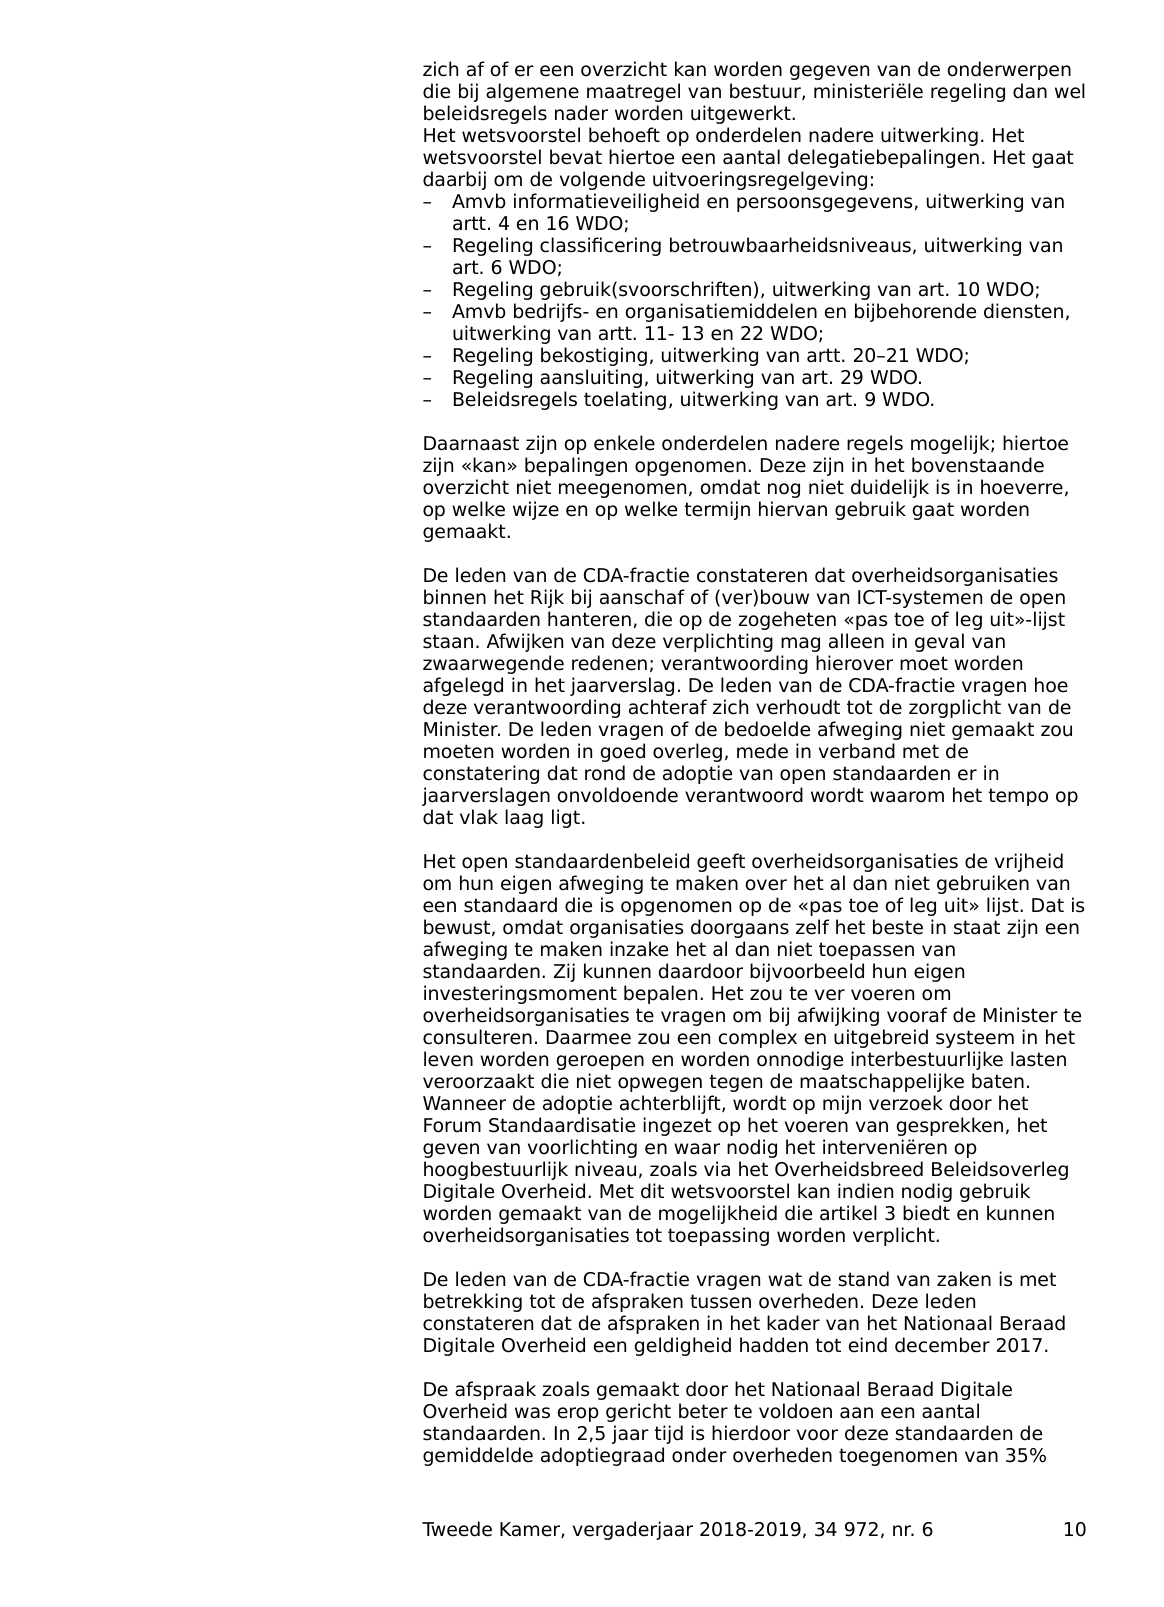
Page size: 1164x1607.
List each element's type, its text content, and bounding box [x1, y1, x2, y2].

text – Amvb informatieveiligheid en persoonsgegevens, uitwerking van artt. 4 en 16 WDO; [422, 191, 1087, 235]
text De leden van de CDA-fractie constateren dat overheidsorganisaties binnen het Rijk bij aanschaf of (ver)bouw van ICT-systemen de open standaarden hanteren, die op de zogeheten «pas toe of leg uit»-lijst staan. Afwijken van deze verplichting mag alleen in geval van zwaarwegende redenen; verantwoording hierover moet worden afgelegd in het jaarverslag. De leden van de CDA-fractie vragen hoe deze verantwoording achteraf zich verhoudt tot de zorgplicht van de Minister. De leden vragen of de bedoelde afweging niet gemaakt zou moeten worden in goed overleg, mede in verband met de constatering dat rond de adoptie van open standaarden er in jaarverslagen onvoldoende verantwoord wordt waarom het tempo op dat vlak laag ligt. [422, 565, 1087, 829]
text zich af of er een overzicht kan worden gegeven van de onderwerpen die bij algemene maatregel van bestuur, ministeriële regeling dan wel beleidsregels nader worden uitgewerkt. [422, 59, 1087, 125]
text Het wetsvoorstel behoeft op onderdelen nadere uitwerking. Het wetsvoorstel bevat hiertoe een aantal delegatiebepalingen. Het gaat daarbij om de volgende uitvoeringsregelgeving: [422, 125, 1087, 191]
text – Beleidsregels toelating, uitwerking van art. 9 WDO. [422, 389, 1087, 411]
text Daarnaast zijn op enkele onderdelen nadere regels mogelijk; hiertoe zijn «kan» bepalingen opgenomen. Deze zijn in het bovenstaande overzicht niet meegenomen, omdat nog niet duidelijk is in hoeverre, op welke wijze en op welke termijn hiervan gebruik gaat worden gemaakt. [422, 433, 1087, 543]
text – Regeling aansluiting, uitwerking van art. 29 WDO. [422, 367, 1087, 389]
text De afspraak zoals gemaakt door het Nationaal Beraad Digitale Overheid was erop gericht beter te voldoen aan een aantal standaarden. In 2,5 jaar tijd is hierdoor voor deze standaarden de gemiddelde adoptiegraad onder overheden toegenomen van 35% [422, 1379, 1087, 1467]
text – Regeling gebruik(svoorschriften), uitwerking van art. 10 WDO; [422, 279, 1087, 301]
text – Regeling classificering betrouwbaarheidsniveaus, uitwerking van art. 6 WDO; [422, 235, 1087, 279]
text Het open standaardenbeleid geeft overheidsorganisaties de vrijheid om hun eigen afweging te maken over het al dan niet gebruiken van een standaard die is opgenomen op de «pas toe of leg uit» lijst. Dat is bewust, omdat organisaties doorgaans zelf het beste in staat zijn een afweging te maken inzake het al dan niet toepassen van standaarden. Zij kunnen daardoor bijvoorbeeld hun eigen investeringsmoment bepalen. Het zou te ver voeren om overheidsorganisaties te vragen om bij afwijking vooraf de Minister te consulteren. Daarmee zou een complex en uitgebreid systeem in het leven worden geroepen en worden onnodige interbestuurlijke lasten veroorzaakt die niet opwegen tegen de maatschappelijke baten. Wanneer de adoptie achterblijft, wordt op mijn verzoek door het Forum Standaardisatie ingezet op het voeren van gesprekken, het geven van voorlichting en waar nodig het interveniëren op hoogbestuurlijk niveau, zoals via het Overheidsbreed Beleidsoverleg Digitale Overheid. Met dit wetsvoorstel kan indien nodig gebruik worden gemaakt van de mogelijkheid die artikel 3 biedt en kunnen overheidsorganisaties tot toepassing worden verplicht. [422, 851, 1087, 1247]
text – Amvb bedrijfs- en organisatiemiddelen en bijbehorende diensten, uitwerking van artt. 11- 13 en 22 WDO; [422, 301, 1087, 345]
text – Regeling bekostiging, uitwerking van artt. 20–21 WDO; [422, 345, 1087, 367]
text De leden van de CDA-fractie vragen wat de stand van zaken is met betrekking tot de afspraken tussen overheden. Deze leden constateren dat de afspraken in het kader van het Nationaal Beraad Digitale Overheid een geldigheid hadden tot eind december 2017. [422, 1269, 1087, 1357]
